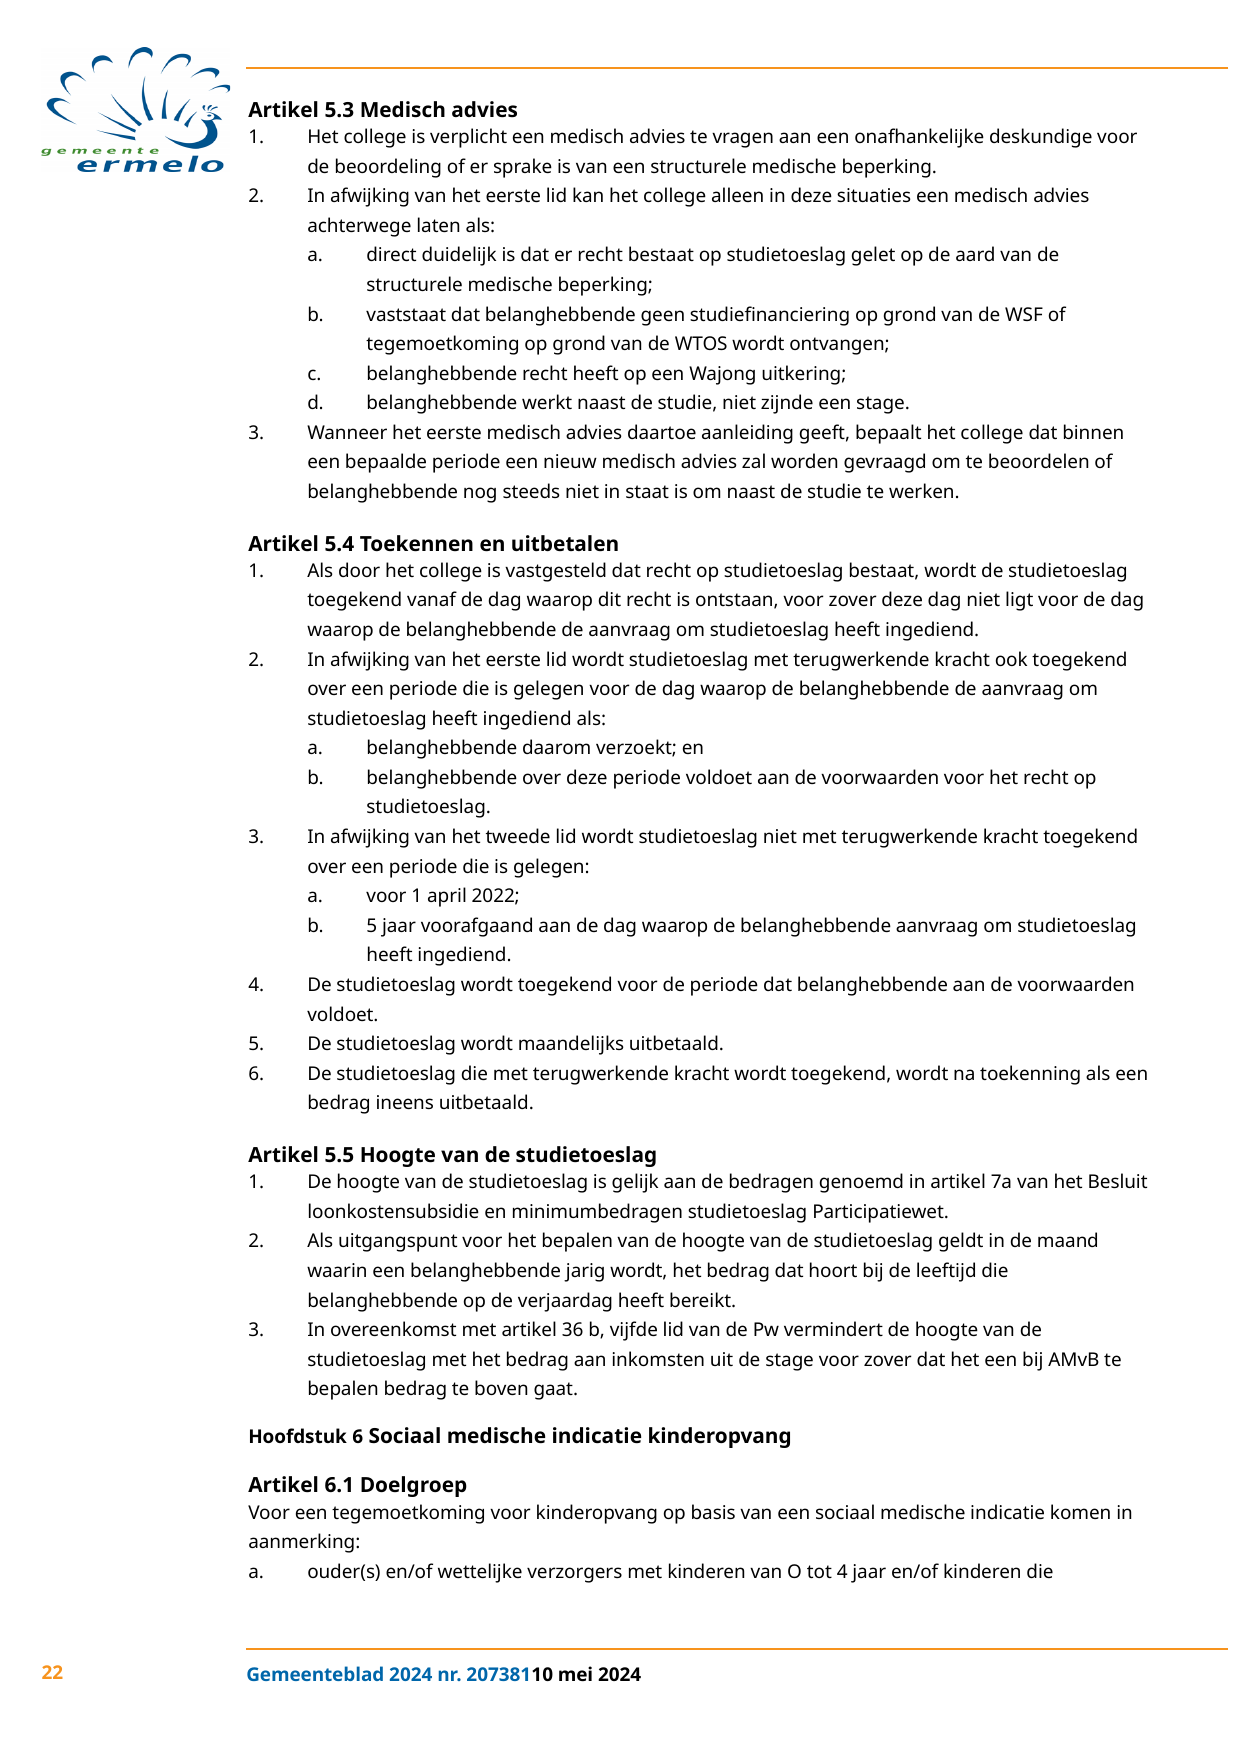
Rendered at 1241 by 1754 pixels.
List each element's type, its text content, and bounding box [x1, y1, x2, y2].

list direct duidelijk is dat er recht bestaat op studietoeslag gelet op de aard van de structurele medische beperking; [307, 242, 1152, 297]
list In overeenkomst met artikel 36 b, vijfde lid van de Pw vermindert de hoogte van de studietoeslag met het bedrag aan inkomsten uit de stage voor zover dat het een bij AMvB te bepalen bedrag te boven gaat. [248, 1316, 1152, 1401]
list De studietoeslag wordt maandelijks uitbetaald. [248, 1030, 1152, 1056]
list 5 jaar voorafgaand aan de dag waarop de belanghebbende aanvraag om studietoeslag heeft ingediend. [307, 912, 1152, 967]
list Het college is verplicht een medisch advies te vragen aan een onafhankelijke deskundige voor de beoordeling of er sprake is van een structurele medische beperking. [248, 123, 1152, 178]
list ouder(s) en/of wettelijke verzorgers met kinderen van O tot 4 jaar en/of kinderen die [248, 1558, 1152, 1584]
list De studietoeslag wordt toegekend voor de periode dat belanghebbende aan de voorwaarden voldoet. [248, 971, 1152, 1027]
text Artikel 6.1 Doelgroep [248, 1470, 1152, 1499]
text Artikel 5.5 Hoogte van de studietoeslag [248, 1140, 1152, 1168]
text Artikel 5.4 Toekennen en uitbetalen [248, 529, 1152, 557]
list Wanneer het eerste medisch advies daartoe aanleiding geeft, bepaalt het college dat binnen een bepaalde periode een nieuw medisch advies zal worden gevraagd om te beoordelen of belanghebbende nog steeds niet in staat is om naast de studie te werken. [248, 419, 1152, 504]
list belanghebbende werkt naast de studie, niet zijnde een stage. [307, 389, 1152, 415]
list Als door het college is vastgesteld dat recht op studietoeslag bestaat, wordt de studietoeslag toegekend vanaf de dag waarop dit recht is ontstaan, voor zover deze dag niet ligt voor de dag waarop de belanghebbende de aanvraag om studietoeslag heeft ingediend. [248, 557, 1152, 642]
list De studietoeslag die met terugwerkende kracht wordt toegekend, wordt na toekenning als een bedrag ineens uitbetaald. [248, 1060, 1152, 1115]
list In afwijking van het eerste lid kan het college alleen in deze situaties een medisch advies achterwege laten als: [248, 182, 1152, 238]
text Artikel 5.3 Medisch advies [248, 95, 1152, 123]
text Hoofdstuk 6 Sociaal medische indicatie kinderopvang [248, 1421, 1152, 1449]
list In afwijking van het tweede lid wordt studietoeslag niet met terugwerkende kracht toegekend over een periode die is gelegen: [248, 823, 1152, 879]
text Voor een tegemoetkoming voor kinderopvang op basis van een sociaal medische indicatie komen in aanmerking: [248, 1499, 1152, 1554]
list belanghebbende over deze periode voldoet aan de voorwaarden voor het recht op studietoeslag. [307, 764, 1152, 819]
list In afwijking van het eerste lid wordt studietoeslag met terugwerkende kracht ook toegekend over een periode die is gelegen voor de dag waarop de belanghebbende de aanvraag om studietoeslag heeft ingediend als: [248, 646, 1152, 731]
list voor 1 april 2022; [307, 882, 1152, 908]
picture [41, 47, 231, 172]
list belanghebbende daarom verzoekt; en [307, 734, 1152, 760]
list vaststaat dat belanghebbende geen studiefinanciering op grond van de WSF of tegemoetkoming op grond van de WTOS wordt ontvangen; [307, 301, 1152, 356]
list belanghebbende recht heeft op een Wajong uitkering; [307, 360, 1152, 386]
list Als uitgangspunt voor het bepalen van de hoogte van de studietoeslag geldt in de maand waarin een belanghebbende jarig wordt, het bedrag dat hoort bij de leeftijd die belanghebbende op de verjaardag heeft bereikt. [248, 1228, 1152, 1312]
list De hoogte van de studietoeslag is gelijk aan de bedragen genoemd in artikel 7a van het Besluit loonkostensubsidie en minimumbedragen studietoeslag Participatiewet. [248, 1168, 1152, 1224]
